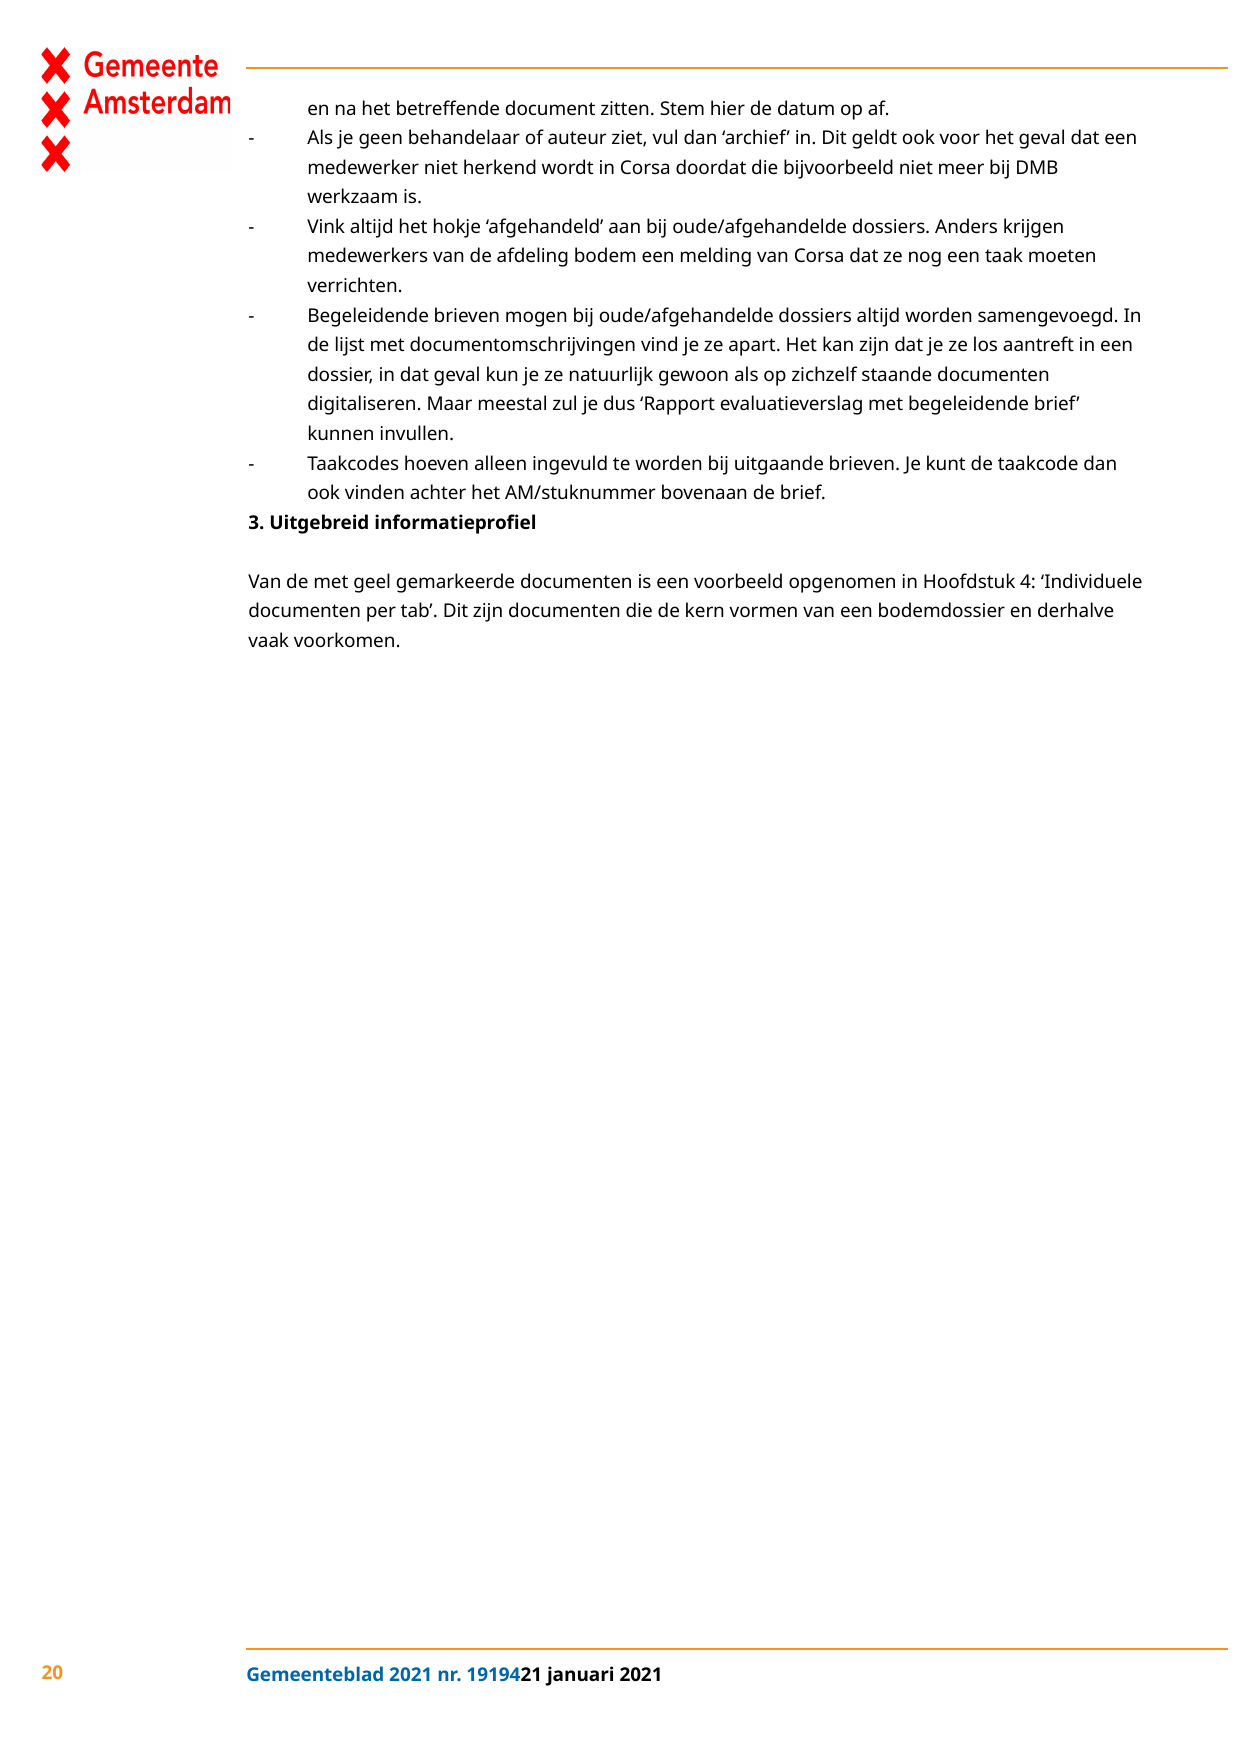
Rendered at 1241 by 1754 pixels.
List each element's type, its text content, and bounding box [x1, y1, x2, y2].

list Taakcodes hoeven alleen ingevuld te worden bij uitgaande brieven. Je kunt de taakcode dan ook vinden achter het AM/stuknummer bovenaan de brief. [248, 450, 1152, 505]
text 3. Uitgebreid informatieprofiel [248, 509, 1152, 535]
list en na het betreffende document zitten. Stem hier de datum op af. [248, 95, 1152, 121]
picture [41, 47, 231, 172]
list Vink altijd het hokje ‘afgehandeld’ aan bij oude/afgehandelde dossiers. Anders krijgen medewerkers van de afdeling bodem een melding van Corsa dat ze nog een taak moeten verrichten. [248, 213, 1152, 298]
text Van de met geel gemarkeerde documenten is een voorbeeld opgenomen in Hoofdstuk 4: ‘Individuele documenten per tab’. Dit zijn documenten die de kern vormen van een bodemdossier en derhalve vaak voorkomen. [248, 568, 1152, 653]
list Begeleidende brieven mogen bij oude/afgehandelde dossiers altijd worden samengevoegd. In de lijst met documentomschrijvingen vind je ze apart. Het kan zijn dat je ze los aantreft in een dossier, in dat geval kun je ze natuurlijk gewoon als op zichzelf staande documenten digitaliseren. Maar meestal zul je dus ‘Rapport evaluatieverslag met begeleidende brief’ kunnen invullen. [248, 302, 1152, 446]
list Als je geen behandelaar of auteur ziet, vul dan ‘archief’ in. Dit geldt ook voor het geval dat een medewerker niet herkend wordt in Corsa doordat die bijvoorbeeld niet meer bij DMB werkzaam is. [248, 124, 1152, 209]
